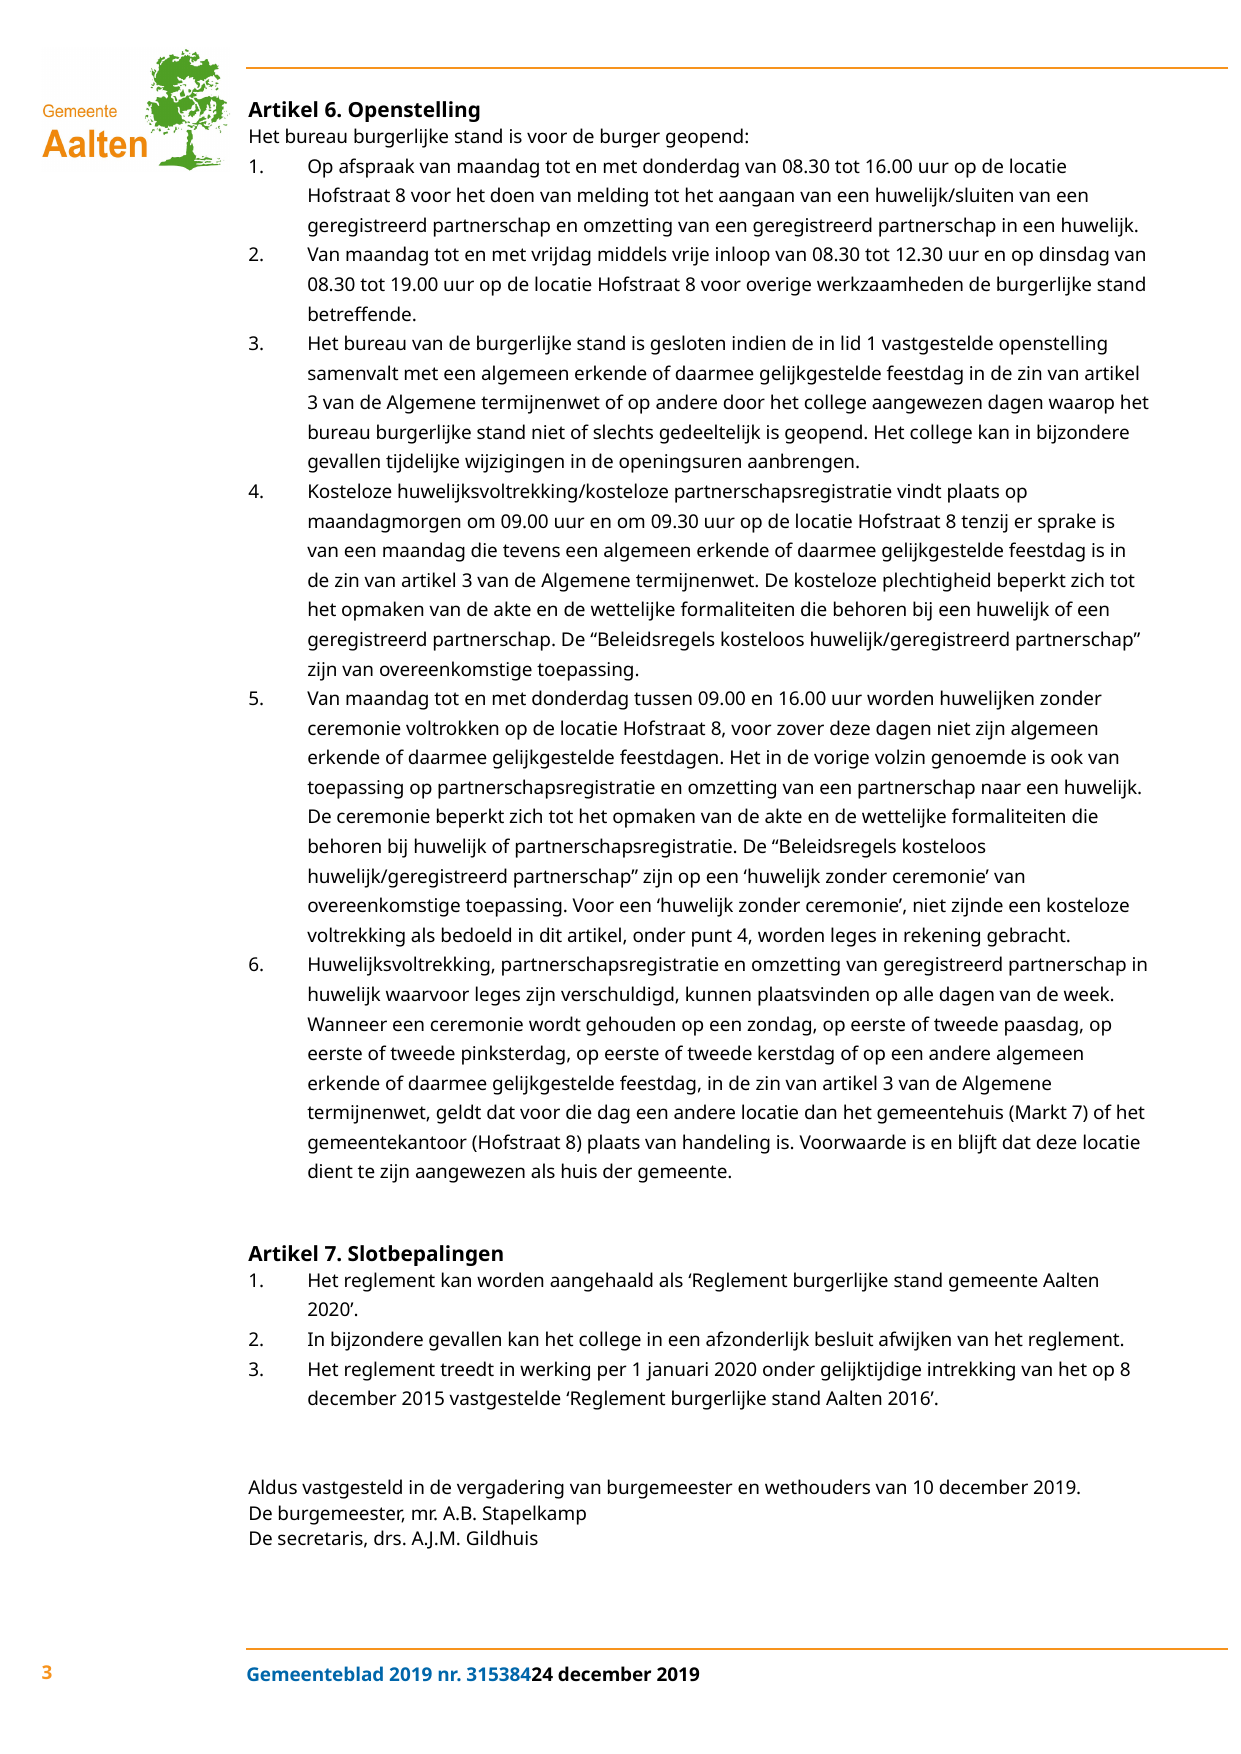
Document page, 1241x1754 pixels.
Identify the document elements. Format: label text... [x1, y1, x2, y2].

text Het bureau burgerlijke stand is voor de burger geopend: [248, 123, 1152, 149]
list Het reglement kan worden aangehaald als ‘Reglement burgerlijke stand gemeente Aalten 2020’. [248, 1267, 1152, 1322]
list Op afspraak van maandag tot en met donderdag van 08.30 tot 16.00 uur op de locatie Hofstraat 8 voor het doen van melding tot het aangaan van een huwelijk/sluiten van een geregistreerd partnerschap en omzetting van een geregistreerd partnerschap in een huwelijk. [248, 153, 1152, 238]
text De secretaris, drs. A.J.M. Gildhuis [248, 1526, 1152, 1551]
text De burgemeester, mr. A.B. Stapelkamp [248, 1500, 1152, 1526]
list Het reglement treedt in werking per 1 januari 2020 onder gelijktijdige intrekking van het op 8 december 2015 vastgestelde ‘Reglement burgerlijke stand Aalten 2016’. [248, 1356, 1152, 1411]
picture [41, 47, 231, 172]
list Van maandag tot en met donderdag tussen 09.00 en 16.00 uur worden huwelijken zonder ceremonie voltrokken op de locatie Hofstraat 8, voor zover deze dagen niet zijn algemeen erkende of daarmee gelijkgestelde feestdagen. Het in de vorige volzin genoemde is ook van toepassing op partnerschapsregistratie en omzetting van een partnerschap naar een huwelijk. De ceremonie beperkt zich tot het opmaken van de akte en de wettelijke formaliteiten die behoren bij huwelijk of partnerschapsregistratie. De “Beleidsregels kosteloos huwelijk/geregistreerd partnerschap” zijn op een ‘huwelijk zonder ceremonie’ van overeenkomstige toepassing. Voor een ‘huwelijk zonder ceremonie’, niet zijnde een kosteloze voltrekking als bedoeld in dit artikel, onder punt 4, worden leges in rekening gebracht. [248, 685, 1152, 948]
list Kosteloze huwelijksvoltrekking/kosteloze partnerschapsregistratie vindt plaats op maandagmorgen om 09.00 uur en om 09.30 uur op de locatie Hofstraat 8 tenzij er sprake is van een maandag die tevens een algemeen erkende of daarmee gelijkgestelde feestdag is in de zin van artikel 3 van de Algemene termijnenwet. De kosteloze plechtigheid beperkt zich tot het opmaken van de akte en de wettelijke formaliteiten die behoren bij een huwelijk of een geregistreerd partnerschap. De “Beleidsregels kosteloos huwelijk/geregistreerd partnerschap” zijn van overeenkomstige toepassing. [248, 478, 1152, 681]
list Van maandag tot en met vrijdag middels vrije inloop van 08.30 tot 12.30 uur en op dinsdag van 08.30 tot 19.00 uur op de locatie Hofstraat 8 voor overige werkzaamheden de burgerlijke stand betreffende. [248, 242, 1152, 326]
text Artikel 6. Openstelling [248, 95, 1152, 123]
list In bijzondere gevallen kan het college in een afzonderlijk besluit afwijken van het reglement. [248, 1326, 1152, 1352]
text Aldus vastgesteld in de vergadering van burgemeester en wethouders van 10 december 2019. [248, 1474, 1152, 1500]
text Artikel 7. Slotbepalingen [248, 1239, 1152, 1267]
list Huwelijksvoltrekking, partnerschapsregistratie en omzetting van geregistreerd partnerschap in huwelijk waarvoor leges zijn verschuldigd, kunnen plaatsvinden op alle dagen van de week. Wanneer een ceremonie wordt gehouden op een zondag, op eerste of tweede paasdag, op eerste of tweede pinksterdag, op eerste of tweede kerstdag of op een andere algemeen erkende of daarmee gelijkgestelde feestdag, in de zin van artikel 3 van de Algemene termijnenwet, geldt dat voor die dag een andere locatie dan het gemeentehuis (Markt 7) of het gemeentekantoor (Hofstraat 8) plaats van handeling is. Voorwaarde is en blijft dat deze locatie dient te zijn aangewezen als huis der gemeente. [248, 952, 1152, 1184]
list Het bureau van de burgerlijke stand is gesloten indien de in lid 1 vastgestelde openstelling samenvalt met een algemeen erkende of daarmee gelijkgestelde feestdag in de zin van artikel 3 van de Algemene termijnenwet of op andere door het college aangewezen dagen waarop het bureau burgerlijke stand niet of slechts gedeeltelijk is geopend. Het college kan in bijzondere gevallen tijdelijke wijzigingen in de openingsuren aanbrengen. [248, 330, 1152, 474]
